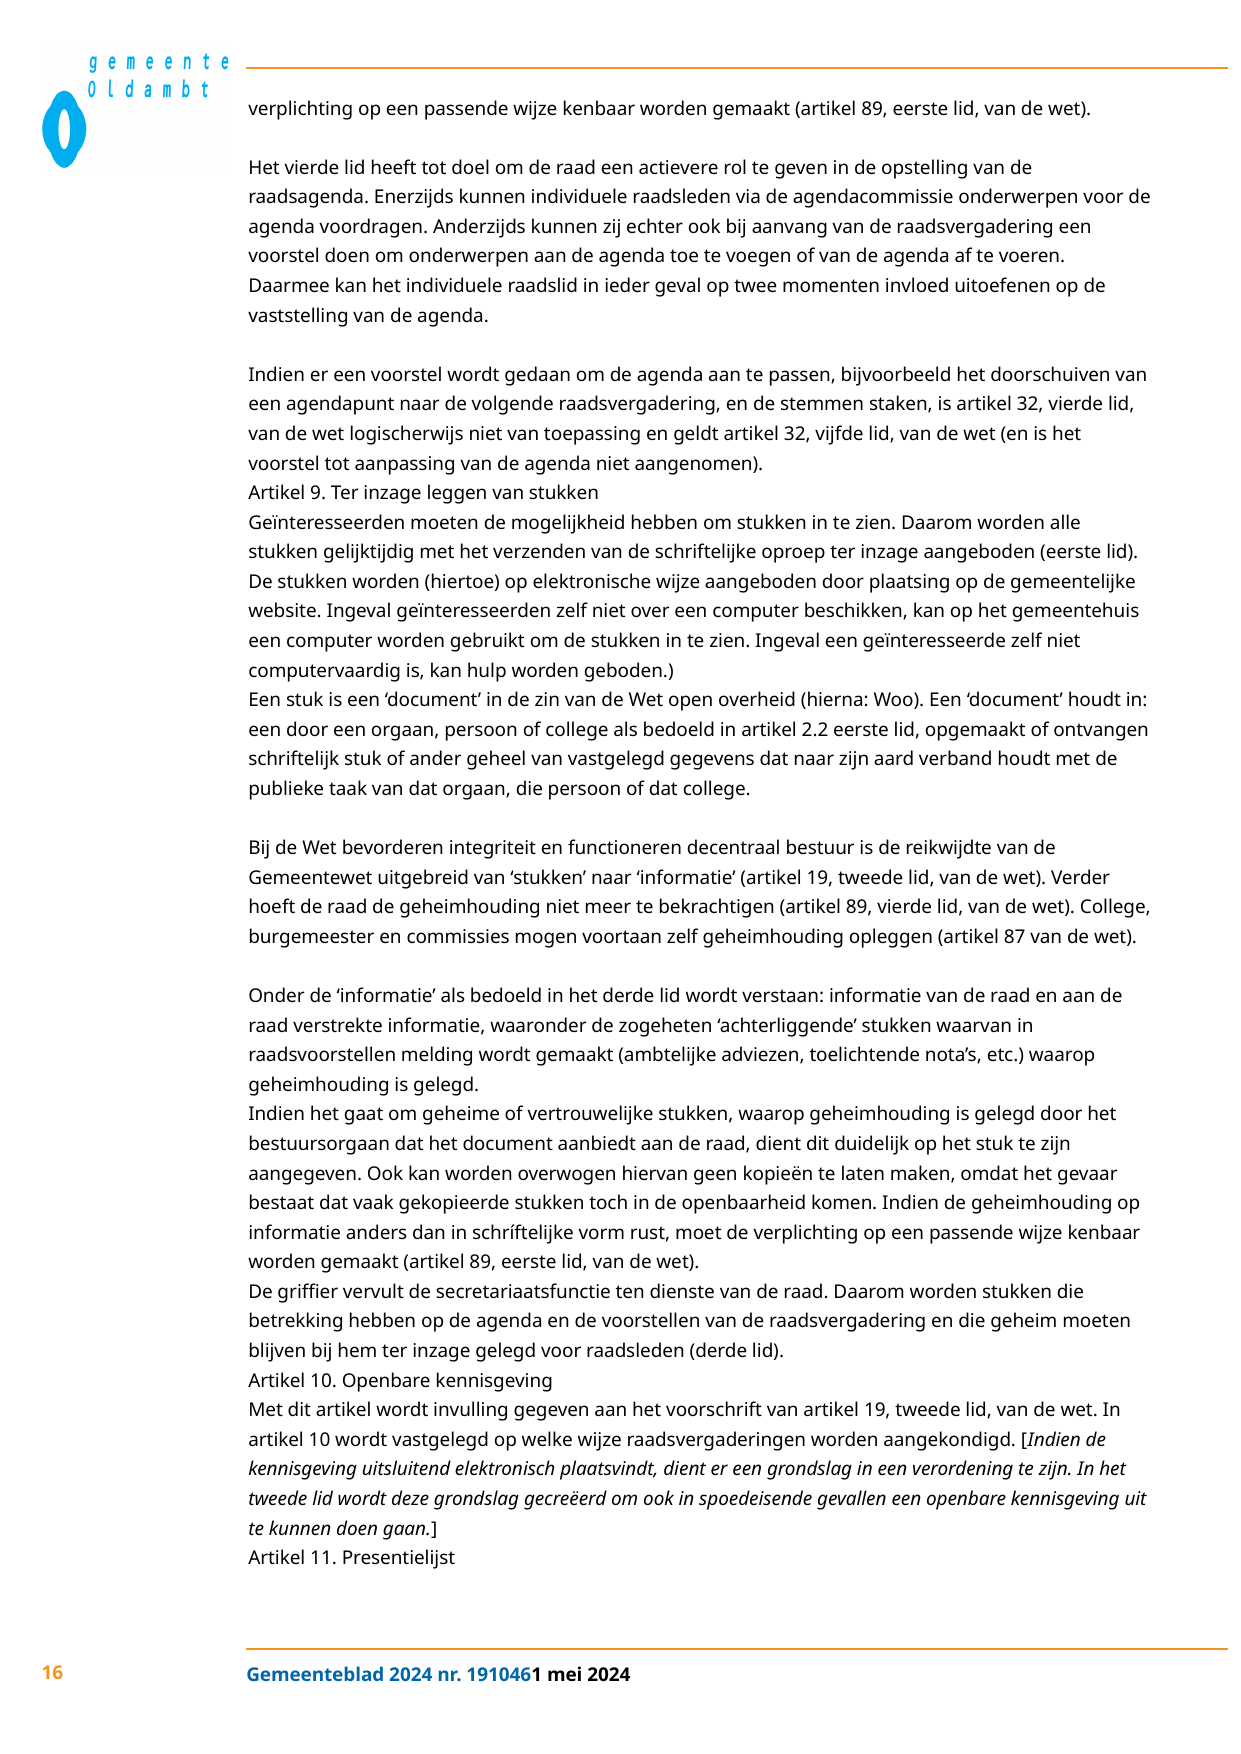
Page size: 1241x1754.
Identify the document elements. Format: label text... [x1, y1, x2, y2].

text Een stuk is een ‘document’ in de zin van de Wet open overheid (hierna: Woo). Een ‘document’ houdt in: een door een orgaan, persoon of college als bedoeld in artikel 2.2 eerste lid, opgemaakt of ontvangen schriftelijk stuk of ander geheel van vastgelegd gegevens dat naar zijn aard verband houdt met de publieke taak van dat orgaan, die persoon of dat college. [248, 686, 1152, 801]
text Met dit artikel wordt invulling gegeven aan het voorschrift van artikel 19, tweede lid, van de wet. In artikel 10 wordt vastgelegd op welke wijze raadsvergaderingen worden aangekondigd. [Indien de kennisgeving uitsluitend elektronisch plaatsvindt, dient er een grondslag in een verordening te zijn. In het tweede lid wordt deze grondslag gecreëerd om ook in spoedeisende gevallen een openbare kennisgeving uit te kunnen doen gaan.] [248, 1396, 1152, 1541]
picture [41, 47, 231, 172]
text Onder de ‘informatie’ als bedoeld in het derde lid wordt verstaan: informatie van de raad en aan de raad verstrekte informatie, waaronder de zogeheten ‘achterliggende’ stukken waarvan in raadsvoorstellen melding wordt gemaakt (ambtelijke adviezen, toelichtende nota’s, etc.) waarop geheimhouding is gelegd. [248, 982, 1152, 1097]
text Artikel 10. Openbare kennisgeving [248, 1367, 1152, 1393]
text Artikel 11. Presentielijst [248, 1544, 1152, 1570]
text Indien er een voorstel wordt gedaan om de agenda aan te passen, bijvoorbeeld het doorschuiven van een agendapunt naar de volgende raadsvergadering, en de stemmen staken, is artikel 32, vierde lid, van de wet logischerwijs niet van toepassing en geldt artikel 32, vijfde lid, van de wet (en is het voorstel tot aanpassing van de agenda niet aangenomen). [248, 361, 1152, 476]
text verplichting op een passende wijze kenbaar worden gemaakt (artikel 89, eerste lid, van de wet). [248, 95, 1152, 121]
text Bij de Wet bevorderen integriteit en functioneren decentraal bestuur is de reikwijdte van de Gemeentewet uitgebreid van ‘stukken’ naar ‘informatie’ (artikel 19, tweede lid, van de wet). Verder hoeft de raad de geheimhouding niet meer te bekrachtigen (artikel 89, vierde lid, van de wet). College, burgemeester en commissies mogen voortaan zelf geheimhouding opleggen (artikel 87 van de wet). [248, 834, 1152, 949]
text Artikel 9. Ter inzage leggen van stukken [248, 479, 1152, 505]
text Geïnteresseerden moeten de mogelijkheid hebben om stukken in te zien. Daarom worden alle stukken gelijktijdig met het verzenden van de schriftelijke oproep ter inzage aangeboden (eerste lid). [248, 509, 1152, 564]
text De griffier vervult de secretariaatsfunctie ten dienste van de raad. Daarom worden stukken die betrekking hebben op de agenda en de voorstellen van de raadsvergadering en die geheim moeten blijven bij hem ter inzage gelegd voor raadsleden (derde lid). [248, 1278, 1152, 1363]
text Indien het gaat om geheime of vertrouwelijke stukken, waarop geheimhouding is gelegd door het bestuursorgaan dat het document aanbiedt aan de raad, dient dit duidelijk op het stuk te zijn aangegeven. Ook kan worden overwogen hiervan geen kopieën te laten maken, omdat het gevaar bestaat dat vaak gekopieerde stukken toch in de openbaarheid komen. Indien de geheimhouding op informatie anders dan in schríftelijke vorm rust, moet de verplichting op een passende wijze kenbaar worden gemaakt (artikel 89, eerste lid, van de wet). [248, 1101, 1152, 1274]
text Het vierde lid heeft tot doel om de raad een actievere rol te geven in de opstelling van de raadsagenda. Enerzijds kunnen individuele raadsleden via de agendacommissie onderwerpen voor de agenda voordragen. Anderzijds kunnen zij echter ook bij aanvang van de raadsvergadering een voorstel doen om onderwerpen aan de agenda toe te voegen of van de agenda af te voeren. Daarmee kan het individuele raadslid in ieder geval op twee momenten invloed uitoefenen op de vaststelling van de agenda. [248, 154, 1152, 328]
text De stukken worden (hiertoe) op elektronische wijze aangeboden door plaatsing op de gemeentelijke website. Ingeval geïnteresseerden zelf niet over een computer beschikken, kan op het gemeentehuis een computer worden gebruikt om de stukken in te zien. Ingeval een geïnteresseerde zelf niet computervaardig is, kan hulp worden geboden.) [248, 568, 1152, 683]
